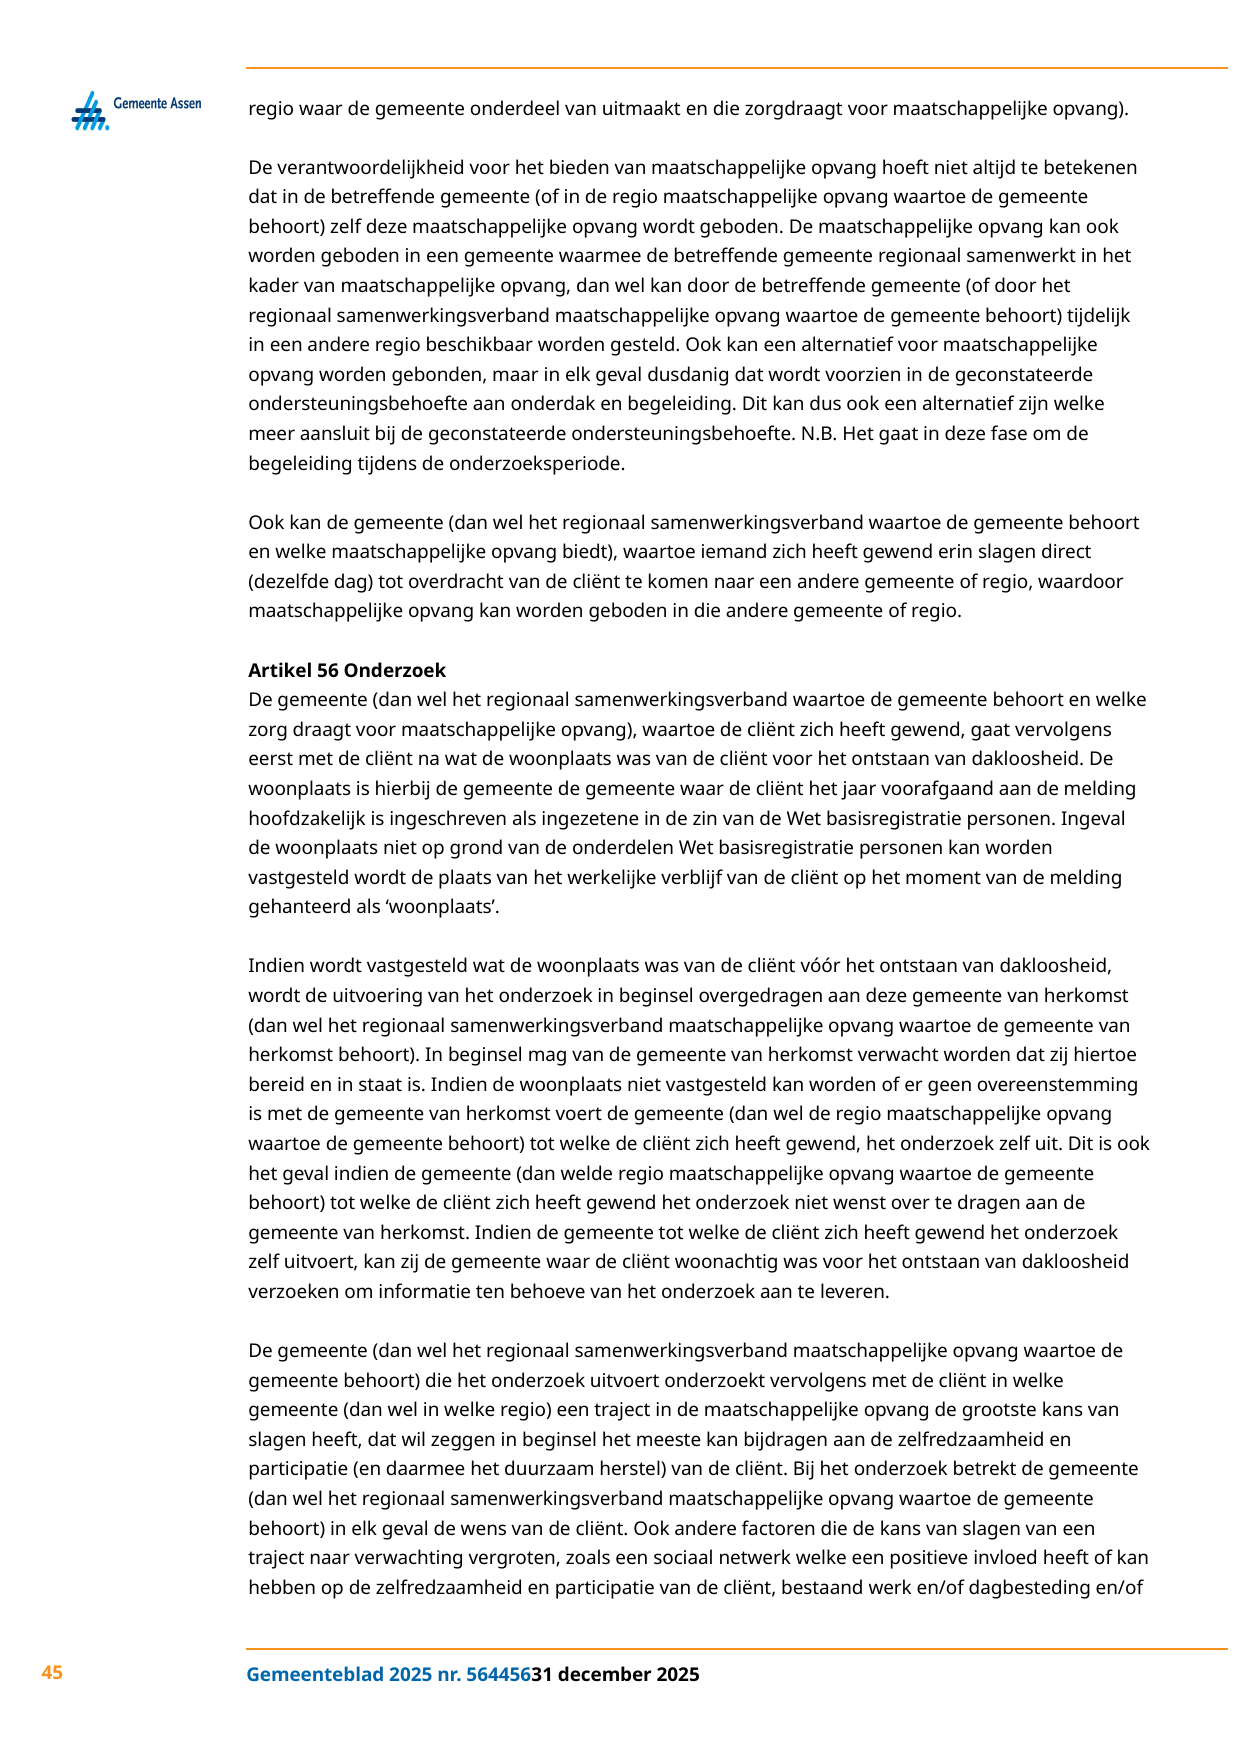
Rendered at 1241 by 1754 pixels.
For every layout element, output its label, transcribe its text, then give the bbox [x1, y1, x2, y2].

text De gemeente (dan wel het regionaal samenwerkingsverband maatschappelijke opvang waartoe de gemeente behoort) die het onderzoek uitvoert onderzoekt vervolgens met de cliënt in welke gemeente (dan wel in welke regio) een traject in de maatschappelijke opvang de grootste kans van slagen heeft, dat wil zeggen in beginsel het meeste kan bijdragen aan de zelfredzaamheid en participatie (en daarmee het duurzaam herstel) van de cliënt. Bij het onderzoek betrekt de gemeente (dan wel het regionaal samenwerkingsverband maatschappelijke opvang waartoe de gemeente behoort) in elk geval de wens van de cliënt. Ook andere factoren die de kans van slagen van een traject naar verwachting vergroten, zoals een sociaal netwerk welke een positieve invloed heeft of kan hebben op de zelfredzaamheid en participatie van de cliënt, bestaand werk en/of dagbesteding en/of [248, 1337, 1152, 1600]
text De gemeente (dan wel het regionaal samenwerkingsverband waartoe de gemeente behoort en welke zorg draagt voor maatschappelijke opvang), waartoe de cliënt zich heeft gewend, gaat vervolgens eerst met de cliënt na wat de woonplaats was van de cliënt voor het ontstaan van dakloosheid. De woonplaats is hierbij de gemeente de gemeente waar de cliënt het jaar voorafgaand aan de melding hoofdzakelijk is ingeschreven als ingezetene in de zin van de Wet basisregistratie personen. Ingeval de woonplaats niet op grond van de onderdelen Wet basisregistratie personen kan worden vastgesteld wordt de plaats van het werkelijke verblijf van de cliënt op het moment van de melding gehanteerd als ‘woonplaats’. [248, 686, 1152, 919]
text Indien wordt vastgesteld wat de woonplaats was van de cliënt vóór het ontstaan van dakloosheid, wordt de uitvoering van het onderzoek in beginsel overgedragen aan deze gemeente van herkomst (dan wel het regionaal samenwerkingsverband maatschappelijke opvang waartoe de gemeente van herkomst behoort). In beginsel mag van de gemeente van herkomst verwacht worden dat zij hiertoe bereid en in staat is. Indien de woonplaats niet vastgesteld kan worden of er geen overeenstemming is met de gemeente van herkomst voert de gemeente (dan wel de regio maatschappelijke opvang waartoe de gemeente behoort) tot welke de cliënt zich heeft gewend, het onderzoek zelf uit. Dit is ook het geval indien de gemeente (dan welde regio maatschappelijke opvang waartoe de gemeente behoort) tot welke de cliënt zich heeft gewend het onderzoek niet wenst over te dragen aan de gemeente van herkomst. Indien de gemeente tot welke de cliënt zich heeft gewend het onderzoek zelf uitvoert, kan zij de gemeente waar de cliënt woonachtig was voor het ontstaan van dakloosheid verzoeken om informatie ten behoeve van het onderzoek aan te leveren. [248, 953, 1152, 1304]
picture [41, 47, 231, 172]
text De verantwoordelijkheid voor het bieden van maatschappelijke opvang hoeft niet altijd te betekenen dat in de betreffende gemeente (of in de regio maatschappelijke opvang waartoe de gemeente behoort) zelf deze maatschappelijke opvang wordt geboden. De maatschappelijke opvang kan ook worden geboden in een gemeente waarmee de betreffende gemeente regionaal samenwerkt in het kader van maatschappelijke opvang, dan wel kan door de betreffende gemeente (of door het regionaal samenwerkingsverband maatschappelijke opvang waartoe de gemeente behoort) tijdelijk in een andere regio beschikbaar worden gesteld. Ook kan een alternatief voor maatschappelijke opvang worden gebonden, maar in elk geval dusdanig dat wordt voorzien in de geconstateerde ondersteuningsbehoefte aan onderdak en begeleiding. Dit kan dus ook een alternatief zijn welke meer aansluit bij de geconstateerde ondersteuningsbehoefte. N.B. Het gaat in deze fase om de begeleiding tijdens de onderzoeksperiode. [248, 154, 1152, 476]
text Ook kan de gemeente (dan wel het regionaal samenwerkingsverband waartoe de gemeente behoort en welke maatschappelijke opvang biedt), waartoe iemand zich heeft gewend erin slagen direct (dezelfde dag) tot overdracht van de cliënt te komen naar een andere gemeente of regio, waardoor maatschappelijke opvang kan worden geboden in die andere gemeente of regio. [248, 509, 1152, 623]
text Artikel 56 Onderzoek [248, 657, 1152, 683]
text regio waar de gemeente onderdeel van uitmaakt en die zorgdraagt voor maatschappelijke opvang). [248, 95, 1152, 121]
